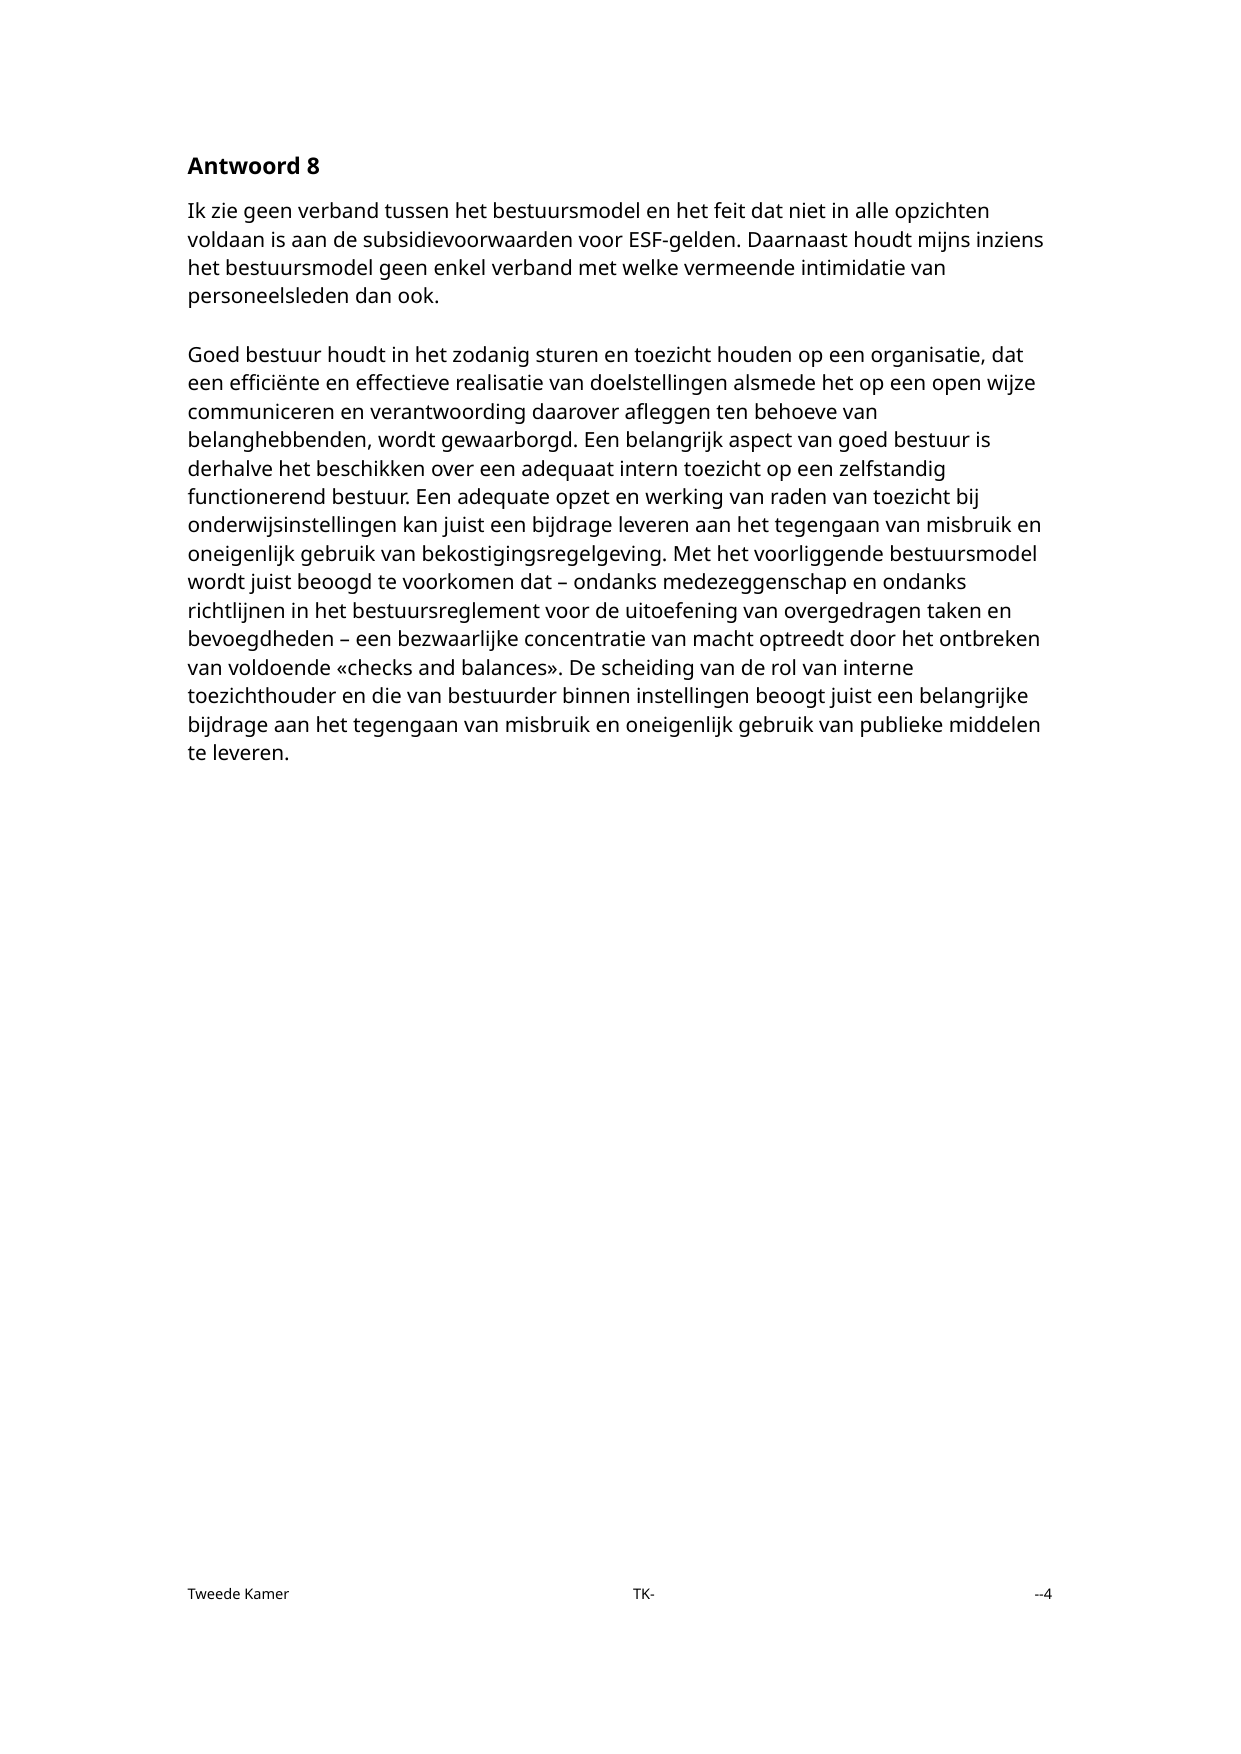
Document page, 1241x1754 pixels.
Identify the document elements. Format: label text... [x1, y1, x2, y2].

text Ik zie geen verband tussen het bestuursmodel en het feit dat niet in alle opzichten voldaan is aan de subsidievoorwaarden voor ESF-gelden. Daarnaast houdt mijns inziens het bestuursmodel geen enkel verband met welke vermeende intimidatie van personeelsleden dan ook. [187, 196, 1053, 310]
text Goed bestuur houdt in het zodanig sturen en toezicht houden op een organisatie, dat een efficiënte en effectieve realisatie van doelstellingen alsmede het op een open wijze communiceren en verantwoording daarover afleggen ten behoeve van belanghebbenden, wordt gewaarborgd. Een belangrijk aspect van goed bestuur is derhalve het beschikken over een adequaat intern toezicht op een zelfstandig functionerend bestuur. Een adequate opzet en werking van raden van toezicht bij onderwijsinstellingen kan juist een bijdrage leveren aan het tegengaan van misbruik en oneigenlijk gebruik van bekostigingsregelgeving. Met het voorliggende bestuursmodel wordt juist beoogd te voorkomen dat – ondanks medezeggenschap en ondanks richtlijnen in het bestuursreglement voor de uitoefening van overgedragen taken en bevoegdheden – een bezwaarlijke concentratie van macht optreedt door het ontbreken van voldoende «checks and balances». De scheiding van de rol van interne toezichthouder en die van bestuurder binnen instellingen beoogt juist een belangrijke bijdrage aan het tegengaan van misbruik en oneigenlijk gebruik van publieke middelen te leveren. [187, 340, 1053, 767]
subtitle Antwoord 8 [187, 150, 1053, 181]
